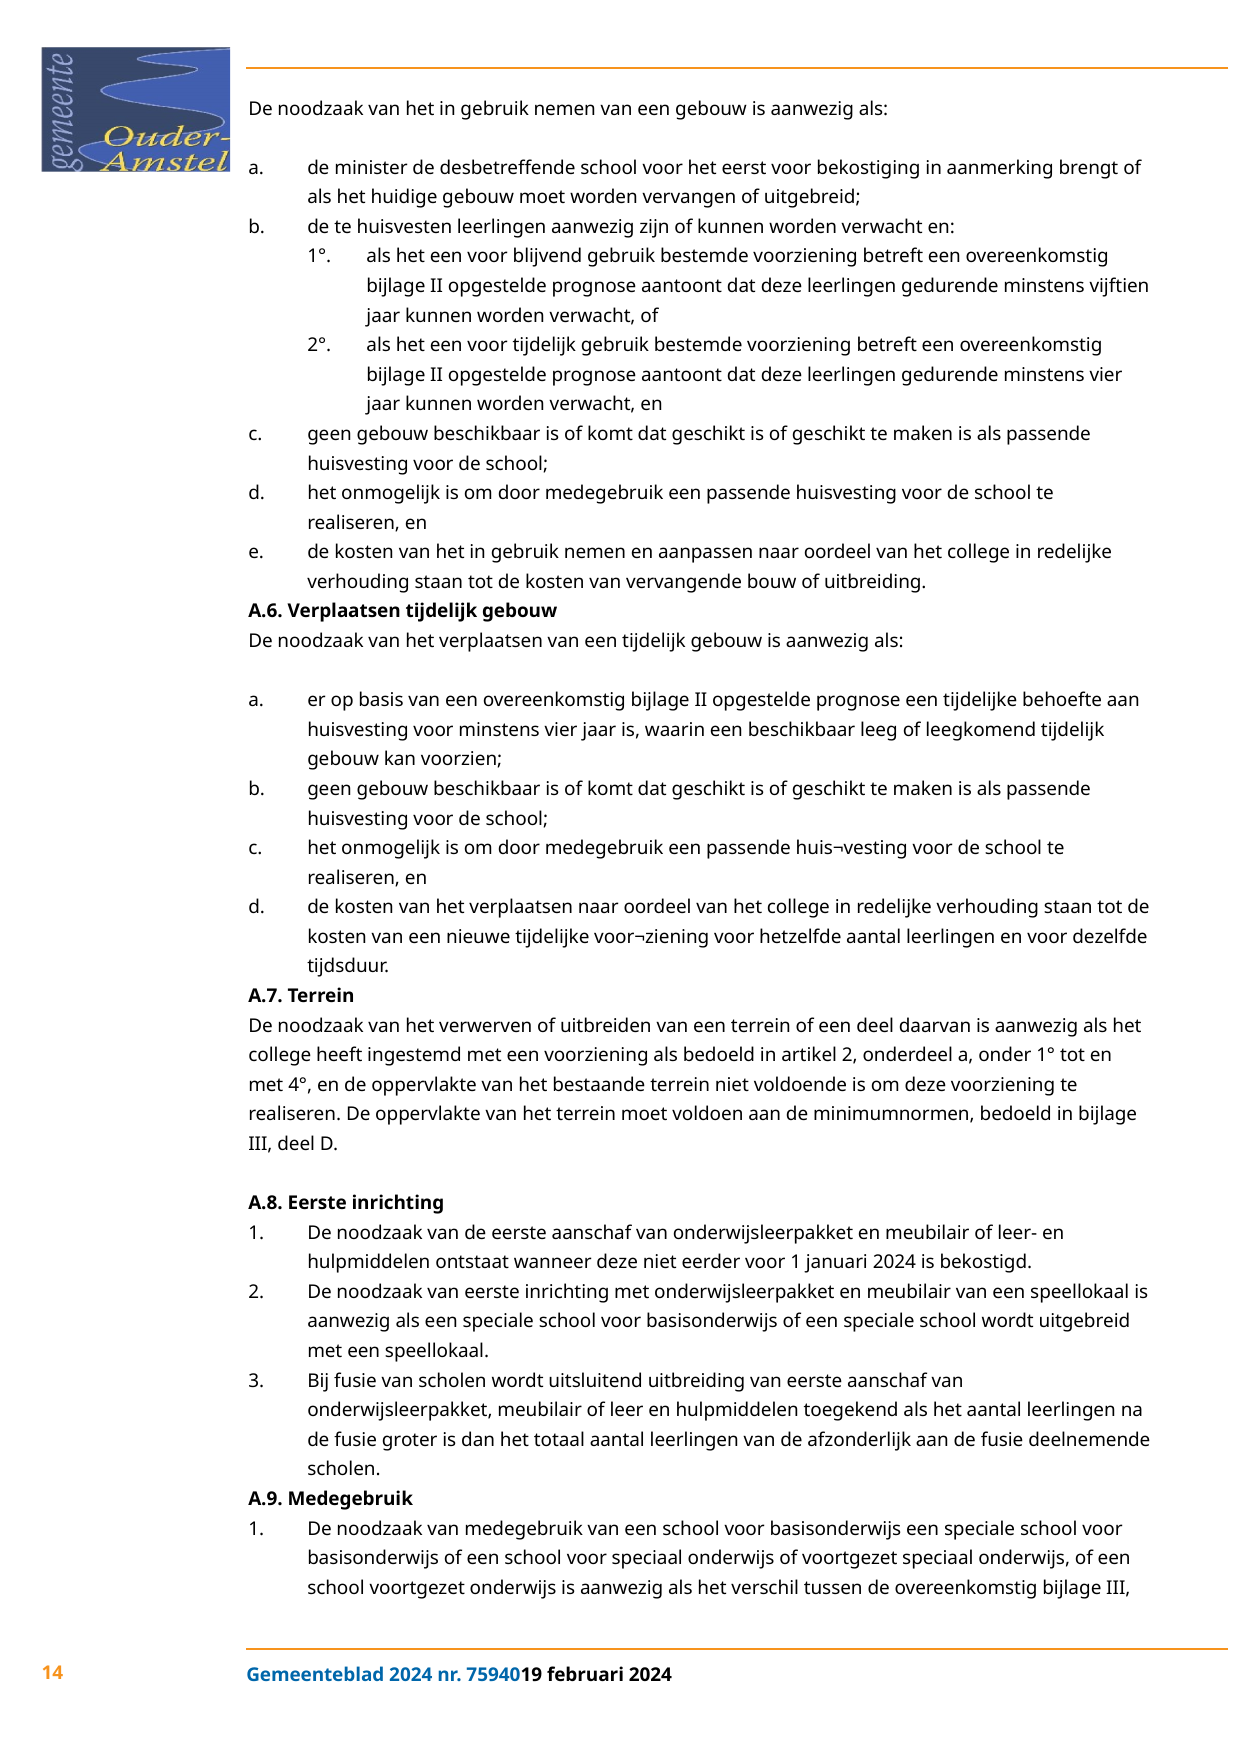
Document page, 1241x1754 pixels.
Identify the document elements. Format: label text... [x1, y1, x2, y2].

list geen gebouw beschikbaar is of komt dat geschikt is of geschikt te maken is als passende huisvesting voor de school; [248, 775, 1152, 831]
text A.9. Medegebruik [248, 1485, 1152, 1511]
text A.7. Terrein [248, 982, 1152, 1008]
text A.6. Verplaatsen tijdelijk gebouw [248, 598, 1152, 623]
list het onmogelijk is om door medegebruik een passende huis¬vesting voor de school te realiseren, en [248, 834, 1152, 890]
text De noodzaak van het in gebruik nemen van een gebouw is aanwezig als: [248, 95, 1152, 121]
list De noodzaak van de eerste aanschaf van onderwijsleerpakket en meubilair of leer- en hulpmiddelen ontstaat wanneer deze niet eerder voor 1 januari 2024 is bekostigd. [248, 1219, 1152, 1274]
text De noodzaak van het verwerven of uitbreiden van een terrein of een deel daarvan is aanwezig als het college heeft ingestemd met een voorziening als bedoeld in artikel 2, onderdeel a, onder 1° tot en met 4°, en de oppervlakte van het bestaande terrein niet voldoende is om deze voorziening te realiseren. De oppervlakte van het terrein moet voldoen aan de minimumnormen, bedoeld in bijlage III, deel D. [248, 1012, 1152, 1156]
list de kosten van het verplaatsen naar oordeel van het college in redelijke verhouding staan tot de kosten van een nieuwe tijdelijke voor¬ziening voor hetzelfde aantal leerlingen en voor dezelfde tijdsduur. [248, 893, 1152, 978]
list als het een voor tijdelijk gebruik bestemde voorziening betreft een overeenkomstig bijlage II opgestelde prognose aantoont dat deze leerlingen gedurende minstens vier jaar kunnen worden verwacht, en [307, 331, 1152, 416]
list De noodzaak van eerste inrichting met onderwijsleerpakket en meubilair van een speellokaal is aanwezig als een speciale school voor basisonderwijs of een speciale school wordt uitgebreid met een speellokaal. [248, 1278, 1152, 1363]
list Bij fusie van scholen wordt uitsluitend uitbreiding van eerste aanschaf van onderwijsleerpakket, meubilair of leer en hulpmiddelen toegekend als het aantal leerlingen na de fusie groter is dan het totaal aantal leerlingen van de afzonderlijk aan de fusie deelnemende scholen. [248, 1367, 1152, 1481]
list geen gebouw beschikbaar is of komt dat geschikt is of geschikt te maken is als passende huisvesting voor de school; [248, 420, 1152, 476]
list er op basis van een overeenkomstig bijlage II opgestelde prognose een tijdelijke behoefte aan huisvesting voor minstens vier jaar is, waarin een beschikbaar leeg of leegkomend tijdelijk gebouw kan voorzien; [248, 686, 1152, 771]
list als het een voor blijvend gebruik bestemde voorziening betreft een overeenkomstig bijlage II opgestelde prognose aantoont dat deze leerlingen gedurende minstens vijftien jaar kunnen worden verwacht, of [307, 243, 1152, 328]
list de kosten van het in gebruik nemen en aanpassen naar oordeel van het college in redelijke verhouding staan tot de kosten van vervangende bouw of uitbreiding. [248, 538, 1152, 594]
text A.8. Eerste inrichting [248, 1189, 1152, 1215]
picture [41, 47, 231, 172]
list het onmogelijk is om door medegebruik een passende huisvesting voor de school te realiseren, en [248, 479, 1152, 535]
list de minister de desbetreffende school voor het eerst voor bekostiging in aanmerking brengt of als het huidige gebouw moet worden vervangen of uitgebreid; [248, 154, 1152, 209]
list De noodzaak van medegebruik van een school voor basisonderwijs een speciale school voor basisonderwijs of een school voor speciaal onderwijs of voortgezet speciaal onderwijs, of een school voortgezet onderwijs is aanwezig als het verschil tussen de overeenkomstig bijlage III, [248, 1515, 1152, 1600]
text De noodzaak van het verplaatsen van een tijdelijk gebouw is aanwezig als: [248, 627, 1152, 653]
list de te huisvesten leerlingen aanwezig zijn of kunnen worden verwacht en: [248, 213, 1152, 239]
